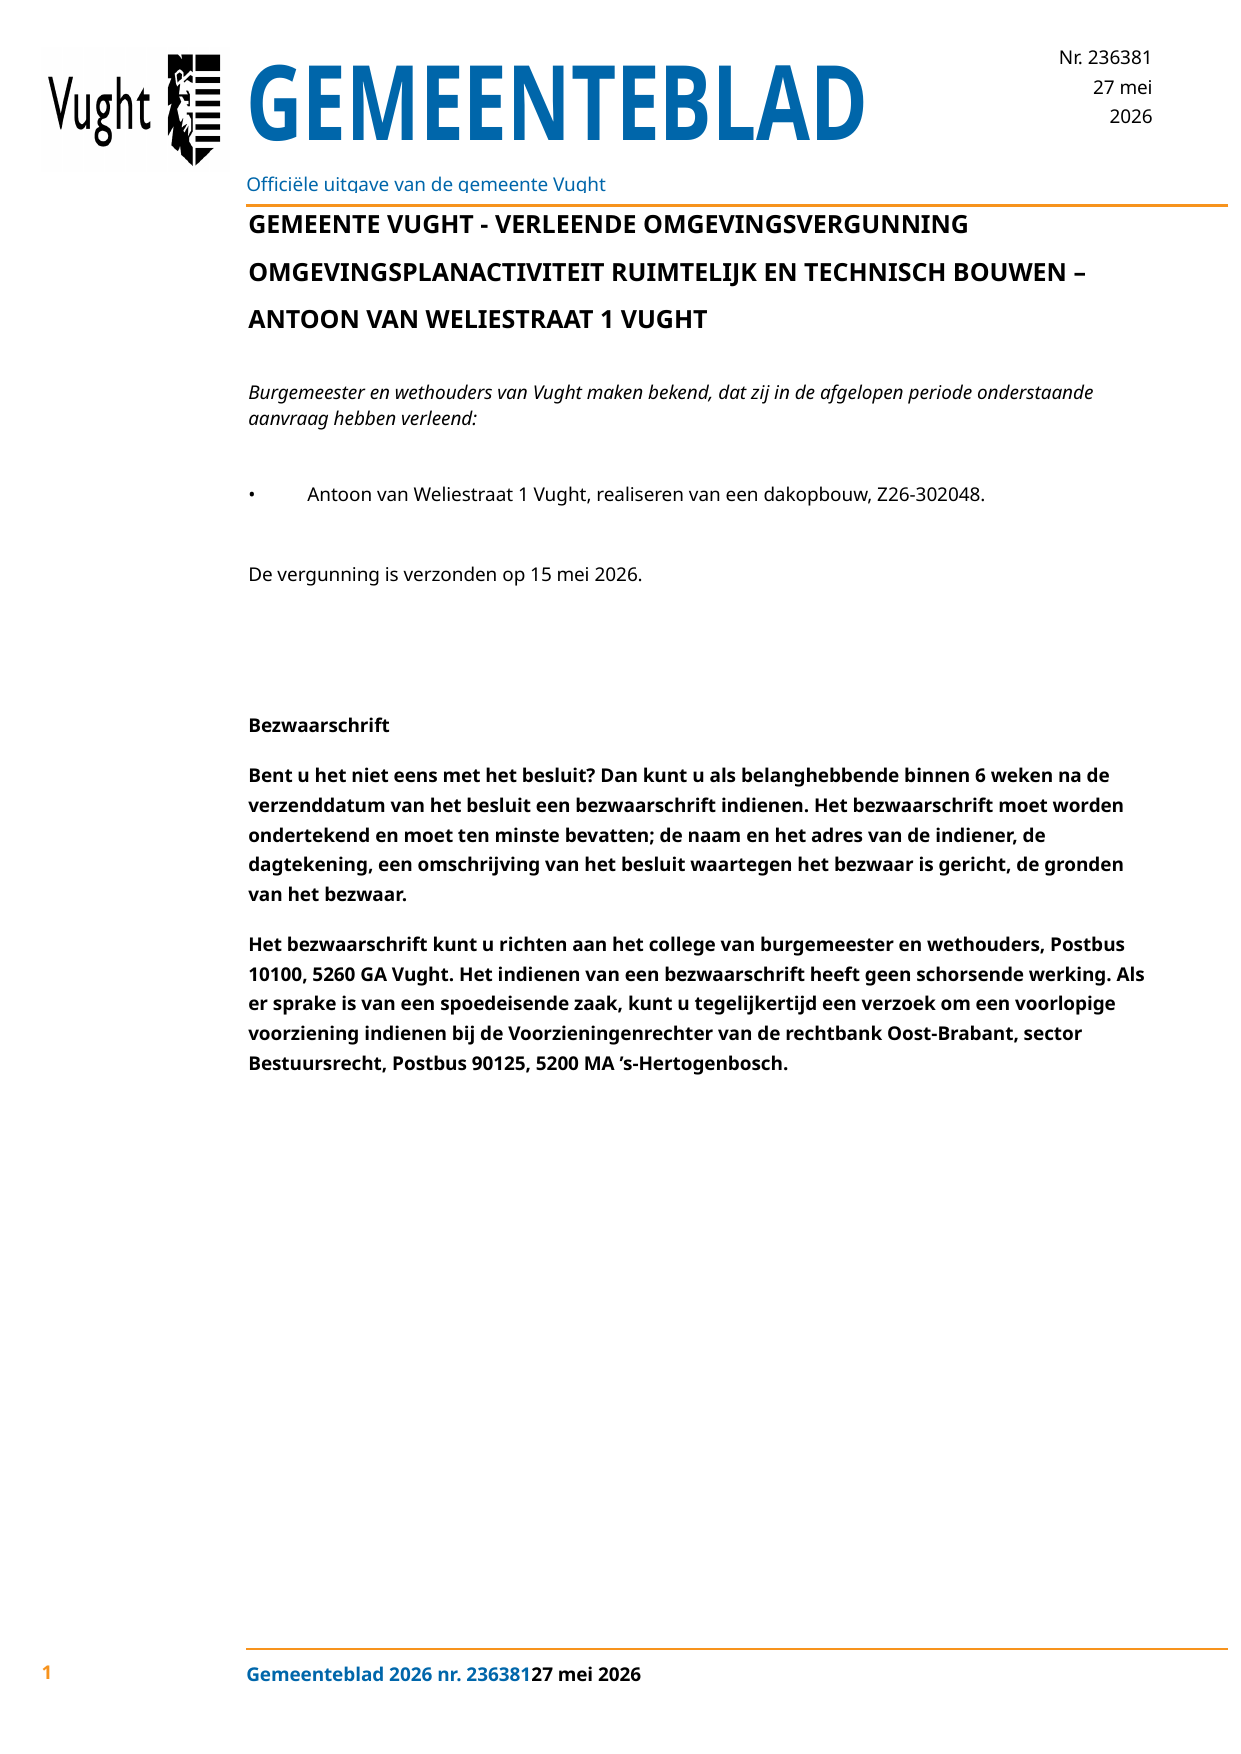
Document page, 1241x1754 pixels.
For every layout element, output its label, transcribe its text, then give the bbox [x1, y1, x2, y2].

text Het bezwaarschrift kunt u richten aan het college van burgemeester en wethouders, Postbus 10100, 5260 GA Vught. Het indienen van een bezwaarschrift heeft geen schorsende werking. Als er sprake is van een spoedeisende zaak, kunt u tegelijkertijd een verzoek om een voorlopige voorziening indienen bij de Voorzieningenrechter van de rechtbank Oost-Brabant, sector Bestuursrecht, Postbus 90125, 5200 MA ’s-Hertogenbosch. [248, 931, 1152, 1075]
list Antoon van Weliestraat 1 Vught, realiseren van een dakopbouw, Z26-302048. [248, 481, 1152, 507]
text GEMEENTE VUGHT - VERLEENDE OMGEVINGSVERGUNNING OMGEVINGSPLANACTIVITEIT RUIMTELIJK EN TECHNISCH BOUWEN – ANTOON VAN WELIESTRAAT 1 VUGHT [248, 207, 1152, 336]
text Bezwaarschrift [248, 712, 1152, 738]
picture [41, 47, 231, 172]
text Burgemeester en wethouders van Vught maken bekend, dat zij in de afgelopen periode onderstaande aanvraag hebben verleend: [248, 379, 1152, 431]
text De vergunning is verzonden op 15 mei 2026. [248, 561, 1152, 587]
text Bent u het niet eens met het besluit? Dan kunt u als belanghebbende binnen 6 weken na de verzenddatum van het besluit een bezwaarschrift indienen. Het bezwaarschrift moet worden ondertekend en moet ten minste bevatten; de naam en het adres van de indiener, de dagtekening, een omschrijving van het besluit waartegen het bezwaar is gericht, de gronden van het bezwaar. [248, 763, 1152, 907]
